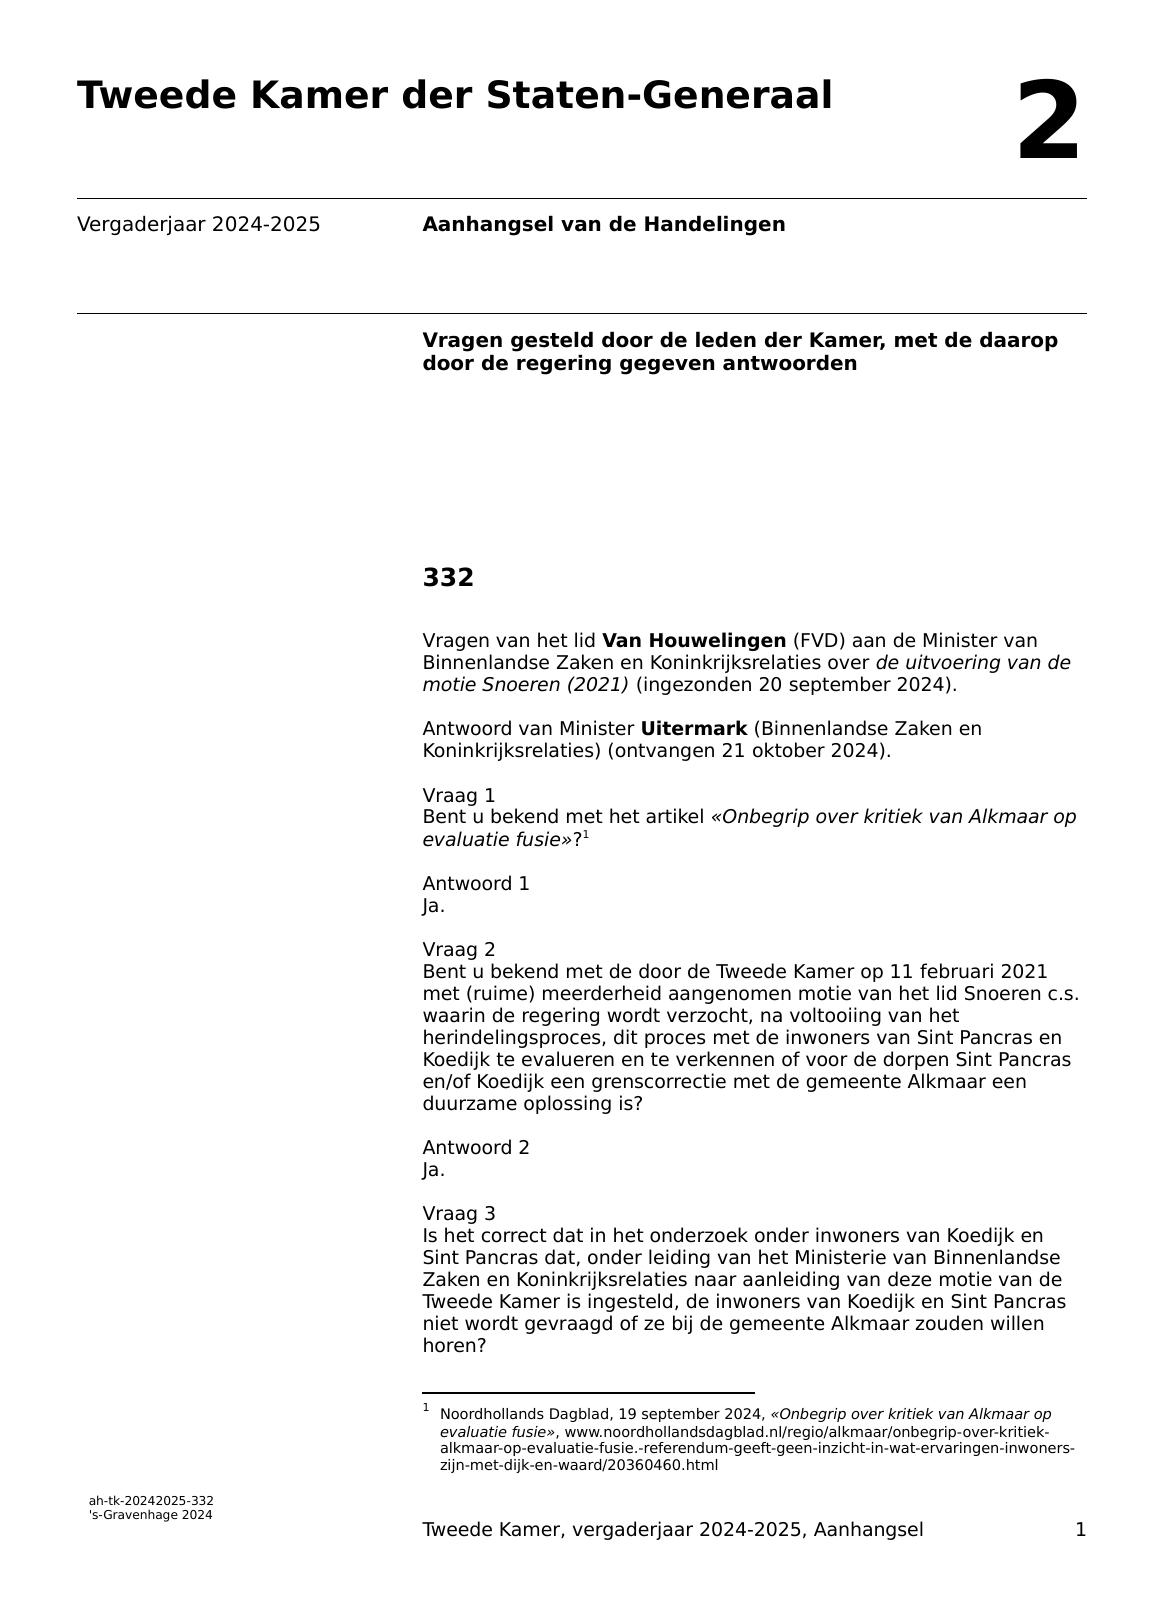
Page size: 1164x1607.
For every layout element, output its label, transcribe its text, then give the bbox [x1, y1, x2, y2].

text Vraag 2 [422, 939, 1087, 961]
table_header Tweede Kamer der Staten-Generaal [77, 59, 886, 198]
table_cell Aanhangsel van de Handelingen [422, 199, 1087, 313]
text Vragen van het lid Van Houwelingen (FVD) aan de Minister van Binnenlandse Zaken en Koninkrijksrelaties over de uitvoering van de motie Snoeren (2021) (ingezonden 20 september 2024). [422, 630, 1087, 696]
text Noordhollands Dagblad, 19 september 2024, «Onbegrip over kritiek van Alkmaar op evaluatie fusie», www.noordhollandsdagblad.nl/regio/alkmaar/onbegrip-over-kritiek-alkmaar-op-evaluatie-fusie.-referendum-geeft-geen-inzicht-in-wat-ervaringen-inwoners-zijn-met-dijk-en-waard/20360460.html [422, 1402, 1087, 1474]
text Vraag 1 [422, 784, 1087, 806]
text Ja. [422, 894, 1087, 917]
table_cell [77, 314, 422, 375]
text Antwoord 2 [422, 1137, 1087, 1159]
text Bent u bekend met de door de Tweede Kamer op 11 februari 2021 met (ruime) meerderheid aangenomen motie van het lid Snoeren c.s. waarin de regering wordt verzocht, na voltooiing van het herindelingsproces, dit proces met de inwoners van Sint Pancras en Koedijk te evalueren en te verkennen of voor de dorpen Sint Pancras en/of Koedijk een grenscorrectie met de gemeente Alkmaar een duurzame oplossing is? [422, 961, 1087, 1114]
text 's-Gravenhage 2024 [88, 1508, 323, 1522]
text Bent u bekend met het artikel «Onbegrip over kritiek van Alkmaar op evaluatie fusie»? [422, 806, 1087, 850]
table_cell Vragen gesteld door de leden der Kamer, met de daarop door de regering gegeven antwoorden [422, 314, 1087, 375]
table_cell Vergaderjaar 2024-2025 [77, 199, 422, 313]
text Ja. [422, 1159, 1087, 1181]
table_header 2 [886, 59, 1087, 198]
text ah-tk-20242025-332 [88, 1494, 323, 1508]
text Vraag 3 [422, 1203, 1087, 1225]
text Antwoord 1 [422, 873, 1087, 894]
text 332 [422, 563, 1087, 592]
text Is het correct dat in het onderzoek onder inwoners van Koedijk en Sint Pancras dat, onder leiding van het Ministerie van Binnenlandse Zaken en Koninkrijksrelaties naar aanleiding van deze motie van de Tweede Kamer is ingesteld, de inwoners van Koedijk en Sint Pancras niet wordt gevraagd of ze bij de gemeente Alkmaar zouden willen horen? [422, 1225, 1087, 1357]
text Antwoord van Minister Uitermark (Binnenlandse Zaken en Koninkrijksrelaties) (ontvangen 21 oktober 2024). [422, 718, 1087, 762]
